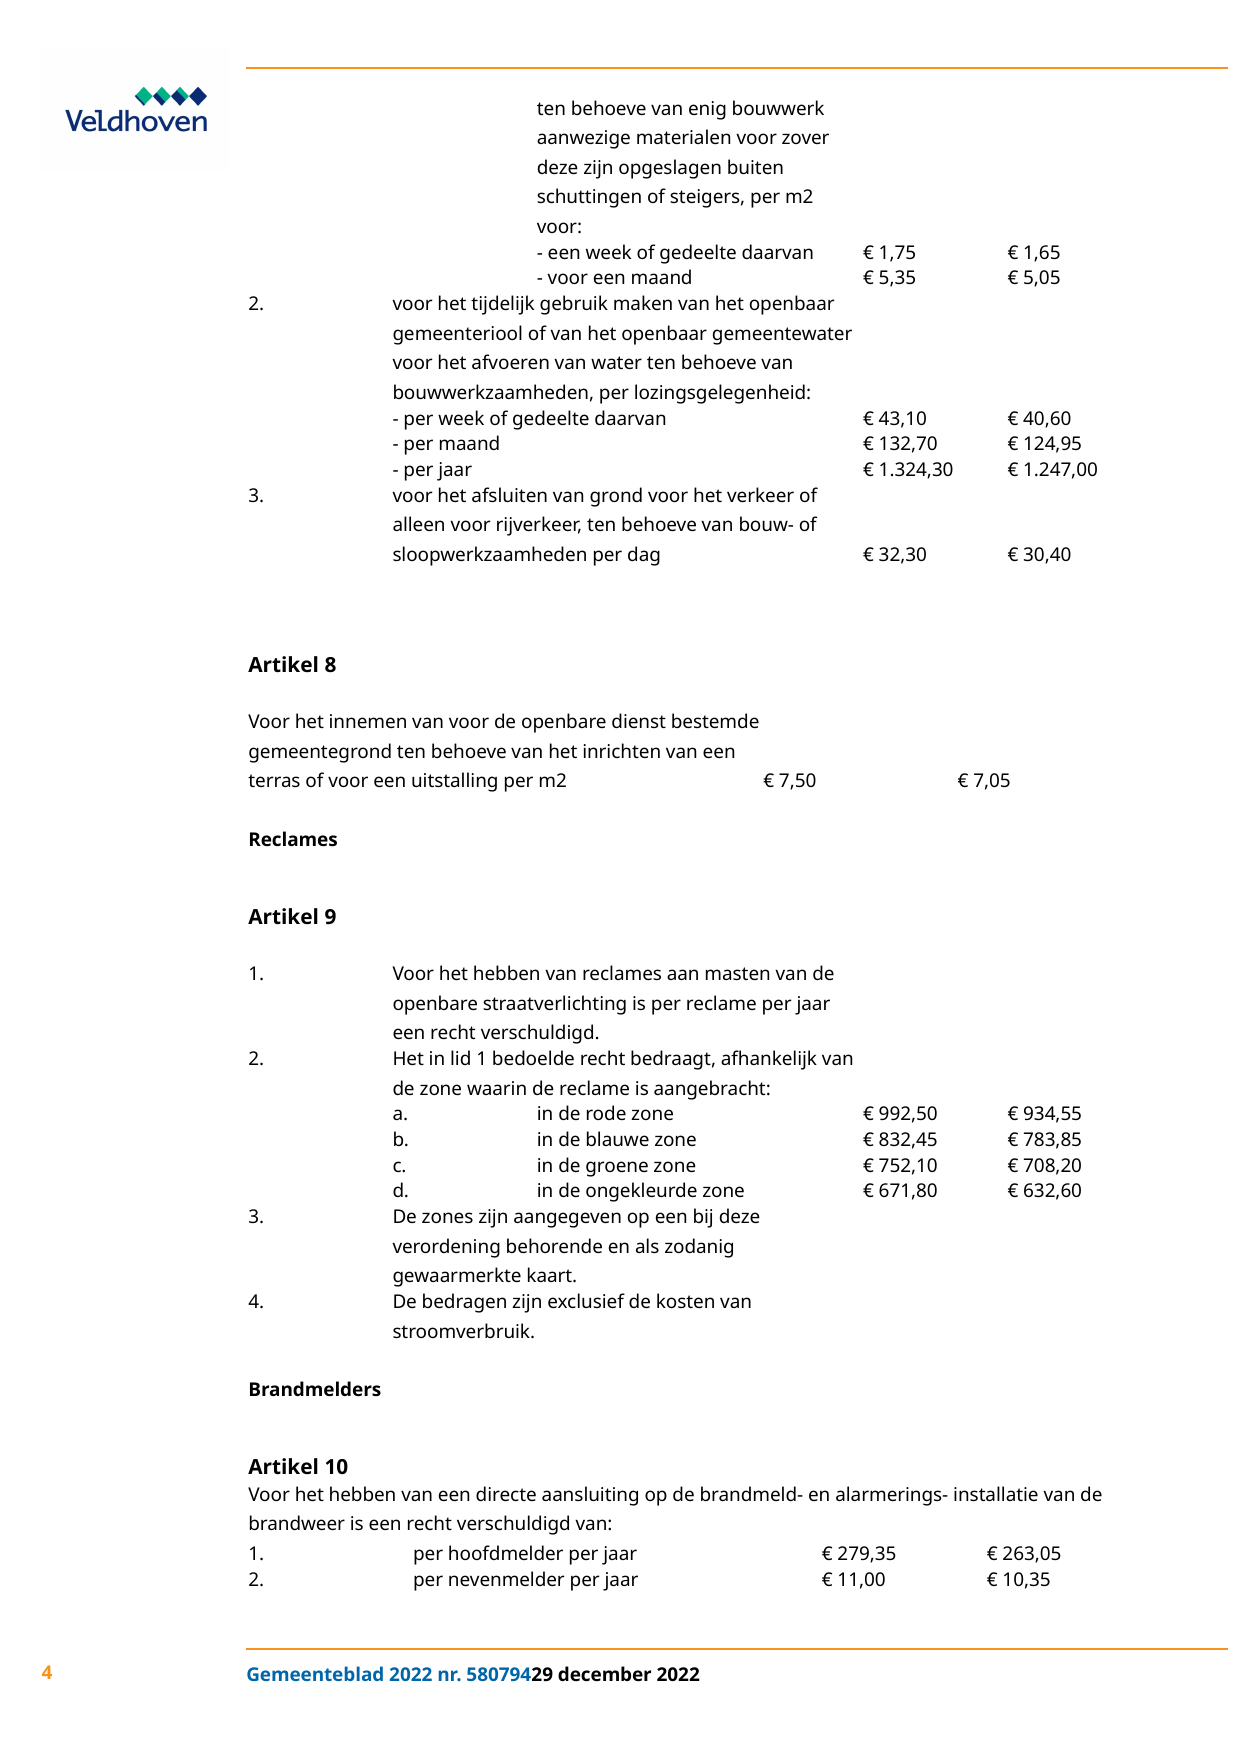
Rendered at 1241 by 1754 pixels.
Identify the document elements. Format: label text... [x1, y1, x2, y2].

table_cell [392, 265, 537, 290]
table_cell € 30,40 [1007, 482, 1152, 567]
table_cell [248, 405, 392, 431]
table_cell 2. [248, 290, 392, 405]
table_cell € 1.324,30 [863, 456, 1007, 482]
table_cell € 1,65 [1007, 239, 1152, 264]
table_cell - per jaar [392, 456, 863, 482]
table_header € 263,05 [987, 1540, 1152, 1566]
table_cell [1007, 95, 1152, 239]
table_cell € 10,35 [987, 1566, 1152, 1592]
table_cell [248, 1152, 392, 1178]
table_cell [1007, 1203, 1152, 1288]
table_cell - een week of gedeelte daarvan [537, 239, 863, 264]
table_cell € 132,70 [863, 431, 1007, 456]
table_cell € 934,55 [1007, 1100, 1152, 1126]
table_cell [248, 1178, 392, 1203]
table_cell in de rode zone [537, 1100, 863, 1126]
table_cell [863, 95, 1007, 239]
text Artikel 10 [248, 1452, 1152, 1481]
table_cell 3. [248, 482, 392, 567]
table_cell € 671,80 [863, 1178, 1007, 1203]
table_cell € 632,60 [1007, 1178, 1152, 1203]
table_cell € 40,60 [1007, 405, 1152, 431]
text Reclames [248, 826, 1152, 852]
text Artikel 9 [248, 902, 1152, 931]
table_cell a. [392, 1100, 537, 1126]
table_cell [248, 1100, 392, 1126]
table_cell per nevenmelder per jaar [413, 1566, 822, 1592]
table_header 1. [248, 960, 392, 1045]
text Brandmelders [248, 1376, 1152, 1402]
table_cell € 832,45 [863, 1126, 1007, 1152]
table_cell - per maand [392, 431, 863, 456]
table_cell [1007, 290, 1152, 405]
table_cell ten behoeve van enig bouwwerk aanwezige materialen voor zover deze zijn opgeslagen buiten schuttingen of steigers, per m2 voor: [537, 95, 863, 239]
table_header € 7,50 [763, 708, 957, 793]
table_cell in de ongekleurde zone [537, 1178, 863, 1203]
table_cell [392, 95, 537, 239]
table_header [1007, 960, 1152, 1045]
table_cell voor het afsluiten van grond voor het verkeer of alleen voor rijverkeer, ten behoeve van bouw- of sloopwerkzaamheden per dag [392, 482, 863, 567]
text Voor het hebben van een directe aansluiting op de brandmeld- en alarmerings- installatie van de brandweer is een recht verschuldigd van: [248, 1481, 1152, 1536]
table_cell € 11,00 [822, 1566, 987, 1592]
table_cell € 783,85 [1007, 1126, 1152, 1152]
table_cell [392, 239, 537, 264]
table_cell [248, 431, 392, 456]
text Artikel 8 [248, 650, 1152, 678]
table_header 1. [248, 1540, 413, 1566]
table_cell € 5,35 [863, 265, 1007, 290]
table_cell c. [392, 1152, 537, 1178]
table_cell [248, 95, 392, 239]
table_cell [1007, 1045, 1152, 1100]
table_cell € 1.247,00 [1007, 456, 1152, 482]
table_cell [863, 1045, 1007, 1100]
table_header Voor het innemen van voor de openbare dienst bestemde gemeentegrond ten behoeve van het inrichten van een terras of voor een uitstalling per m2 [248, 708, 763, 793]
table_cell € 708,20 [1007, 1152, 1152, 1178]
table_cell € 992,50 [863, 1100, 1007, 1126]
table_cell - voor een maand [537, 265, 863, 290]
table_cell - per week of gedeelte daarvan [392, 405, 863, 431]
table_cell De bedragen zijn exclusief de kosten van stroomverbruik. [392, 1288, 863, 1343]
table_cell [863, 1203, 1007, 1288]
table_cell [248, 456, 392, 482]
table_cell 2. [248, 1045, 392, 1100]
table_cell [1007, 1288, 1152, 1343]
table_cell € 124,95 [1007, 431, 1152, 456]
table_cell b. [392, 1126, 537, 1152]
table_cell [248, 265, 392, 290]
table_header € 279,35 [822, 1540, 987, 1566]
table_cell 2. [248, 1566, 413, 1592]
table_cell 3. [248, 1203, 392, 1288]
table_cell 4. [248, 1288, 392, 1343]
table_cell [863, 290, 1007, 405]
table_header per hoofdmelder per jaar [413, 1540, 822, 1566]
table_cell € 1,75 [863, 239, 1007, 264]
table_cell De zones zijn aangegeven op een bij deze verordening behorende en als zodanig gewaarmerkte kaart. [392, 1203, 863, 1288]
table_header Voor het hebben van reclames aan masten van de openbare straatverlichting is per reclame per jaar een recht verschuldigd. [392, 960, 863, 1045]
table_cell € 43,10 [863, 405, 1007, 431]
table_cell in de groene zone [537, 1152, 863, 1178]
table_cell voor het tijdelijk gebruik maken van het openbaar gemeenteriool of van het openbaar gemeentewater voor het afvoeren van water ten behoeve van bouwwerkzaamheden, per lozingsgelegenheid: [392, 290, 863, 405]
table_cell € 5,05 [1007, 265, 1152, 290]
table_cell in de blauwe zone [537, 1126, 863, 1152]
picture [41, 47, 231, 172]
table_cell [248, 1126, 392, 1152]
table_header € 7,05 [958, 708, 1152, 793]
table_cell € 32,30 [863, 482, 1007, 567]
table_header [863, 960, 1007, 1045]
table_cell [863, 1288, 1007, 1343]
table_cell € 752,10 [863, 1152, 1007, 1178]
table_cell [248, 239, 392, 264]
table_cell d. [392, 1178, 537, 1203]
table_cell Het in lid 1 bedoelde recht bedraagt, afhankelijk van de zone waarin de reclame is aangebracht: [392, 1045, 863, 1100]
